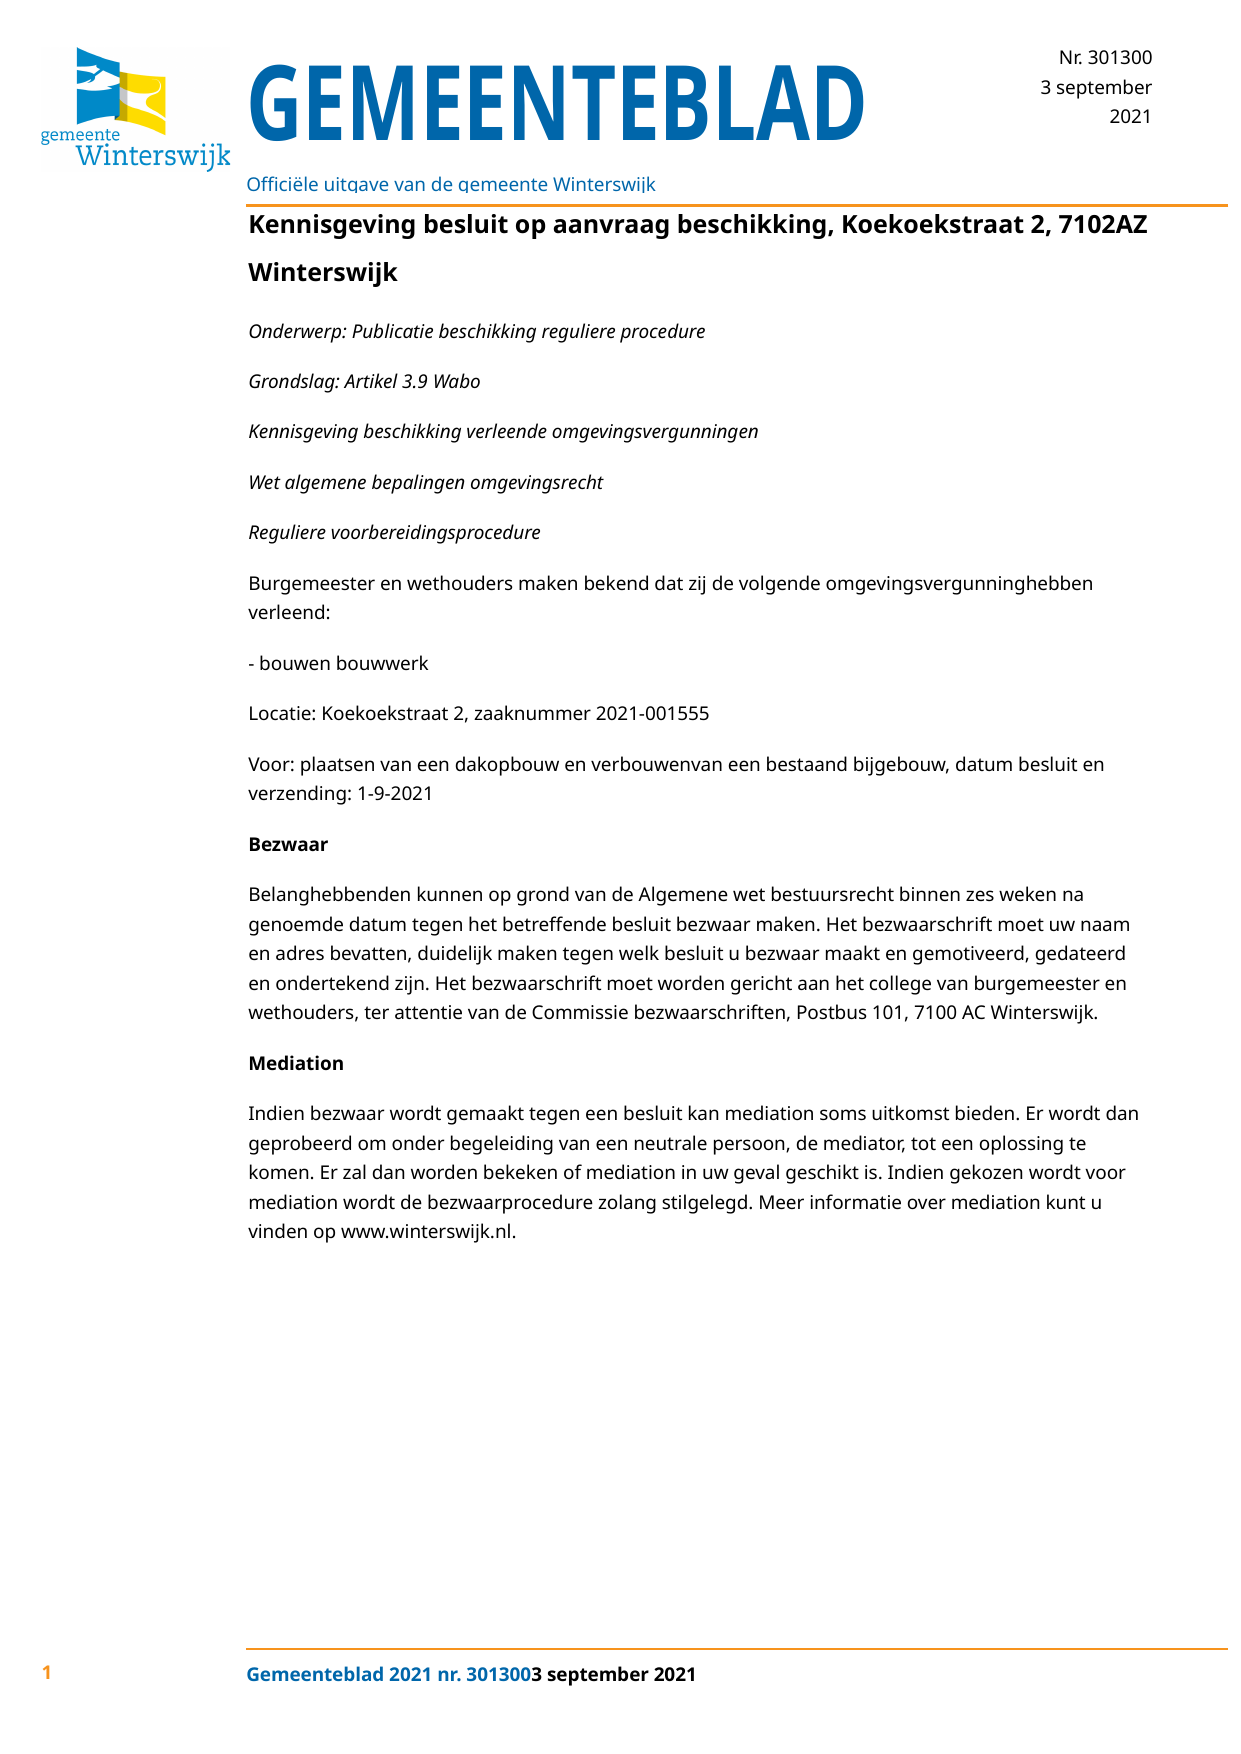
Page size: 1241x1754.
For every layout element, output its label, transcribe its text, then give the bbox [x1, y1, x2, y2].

picture [41, 47, 231, 172]
text Kennisgeving besluit op aanvraag beschikking, Koekoekstraat 2, 7102AZ Winterswijk [248, 207, 1152, 288]
text Kennisgeving beschikking verleende omgevingsvergunningen [248, 419, 1152, 444]
text Grondslag: Artikel 3.9 Wabo [248, 368, 1152, 394]
text Onderwerp: Publicatie beschikking reguliere procedure [248, 318, 1152, 344]
text - bouwen bouwwerk [248, 650, 1152, 676]
text Reguliere voorbereidingsprocedure [248, 519, 1152, 545]
text Locatie: Koekoekstraat 2, zaaknummer 2021-001555 [248, 700, 1152, 726]
picture [225, 153, 231, 162]
text Bezwaar [248, 831, 1152, 857]
text Mediation [248, 1050, 1152, 1076]
text Wet algemene bepalingen omgevingsrecht [248, 469, 1152, 495]
text Indien bezwaar wordt gemaakt tegen een besluit kan mediation soms uitkomst bieden. Er wordt dan geprobeerd om onder begeleiding van een neutrale persoon, de mediator, tot een oplossing te komen. Er zal dan worden bekeken of mediation in uw geval geschikt is. Indien gekozen wordt voor mediation wordt de bezwaarprocedure zolang stilgelegd. Meer informatie over mediation kunt u vinden op www.winterswijk.nl. [248, 1100, 1152, 1244]
text Voor: plaatsen van een dakopbouw en verbouwenvan een bestaand bijgebouw, datum besluit en verzending: 1-9-2021 [248, 751, 1152, 806]
text Belanghebbenden kunnen op grond van de Algemene wet bestuursrecht binnen zes weken na genoemde datum tegen het betreffende besluit bezwaar maken. Het bezwaarschrift moet uw naam en adres bevatten, duidelijk maken tegen welk besluit u bezwaar maakt en gemotiveerd, gedateerd en ondertekend zijn. Het bezwaarschrift moet worden gericht aan het college van burgemeester en wethouders, ter attentie van de Commissie bezwaarschriften, Postbus 101, 7100 AC Winterswijk. [248, 881, 1152, 1025]
text Burgemeester en wethouders maken bekend dat zij de volgende omgevingsvergunninghebben verleend: [248, 570, 1152, 625]
